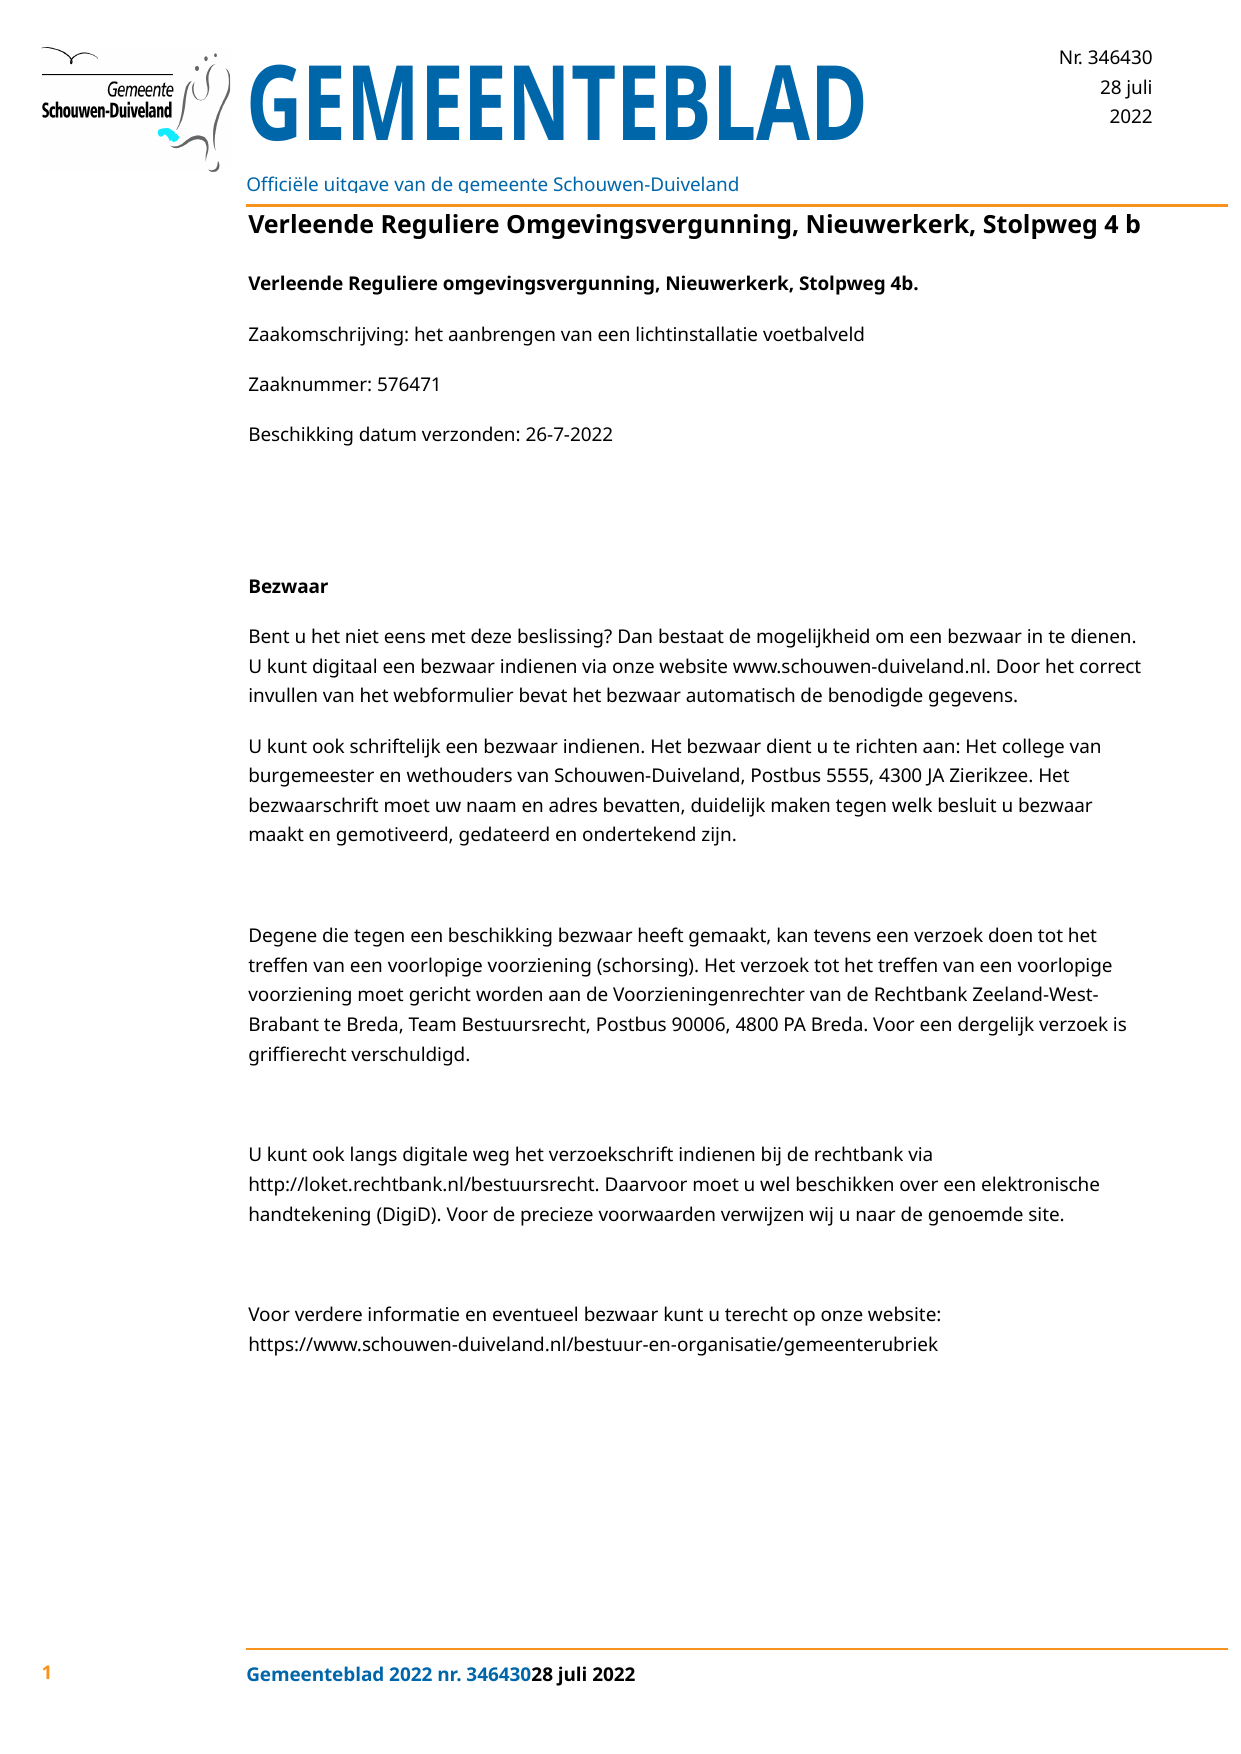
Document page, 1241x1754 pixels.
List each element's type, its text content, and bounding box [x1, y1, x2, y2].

text Zaaknummer: 576471 [248, 371, 1152, 397]
text Zaakomschrijving: het aanbrengen van een lichtinstallatie voetbalveld [248, 321, 1152, 346]
picture [41, 47, 231, 172]
text Bezwaar [248, 573, 1152, 598]
text U kunt ook schriftelijk een bezwaar indienen. Het bezwaar dient u te richten aan: Het college van burgemeester en wethouders van Schouwen-Duiveland, Postbus 5555, 4300 JA Zierikzee. Het bezwaarschrift moet uw naam en adres bevatten, duidelijk maken tegen welk besluit u bezwaar maakt en gemotiveerd, gedateerd en ondertekend zijn. [248, 733, 1152, 847]
text Bent u het niet eens met deze beslissing? Dan bestaat de mogelijkheid om een bezwaar in te dienen. U kunt digitaal een bezwaar indienen via onze website www.schouwen-duiveland.nl. Door het correct invullen van het webformulier bevat het bezwaar automatisch de benodigde gegevens. [248, 623, 1152, 708]
text U kunt ook langs digitale weg het verzoekschrift indienen bij de rechtbank via http://loket.rechtbank.nl/bestuursrecht. Daarvoor moet u wel beschikken over een elektronische handtekening (DigiD). Voor de precieze voorwaarden verwijzen wij u naar de genoemde site. [248, 1142, 1152, 1226]
text Degene die tegen een beschikking bezwaar heeft gemaakt, kan tevens een verzoek doen tot het treffen van een voorlopige voorziening (schorsing). Het verzoek tot het treffen van een voorlopige voorziening moet gericht worden aan de Voorzieningenrechter van de Rechtbank Zeeland-West-Brabant te Breda, Team Bestuursrecht, Postbus 90006, 4800 PA Breda. Voor een dergelijk verzoek is griffierecht verschuldigd. [248, 922, 1152, 1066]
text Beschikking datum verzonden: 26-7-2022 [248, 422, 1152, 447]
text Verleende Reguliere omgevingsvergunning, Nieuwerkerk, Stolpweg 4b. [248, 270, 1152, 296]
text Voor verdere informatie en eventueel bezwaar kunt u terecht op onze website: https://www.schouwen-duiveland.nl/bestuur-en-organisatie/gemeenterubriek [248, 1302, 1152, 1357]
text Verleende Reguliere Omgevingsvergunning, Nieuwerkerk, Stolpweg 4 b [248, 207, 1152, 241]
